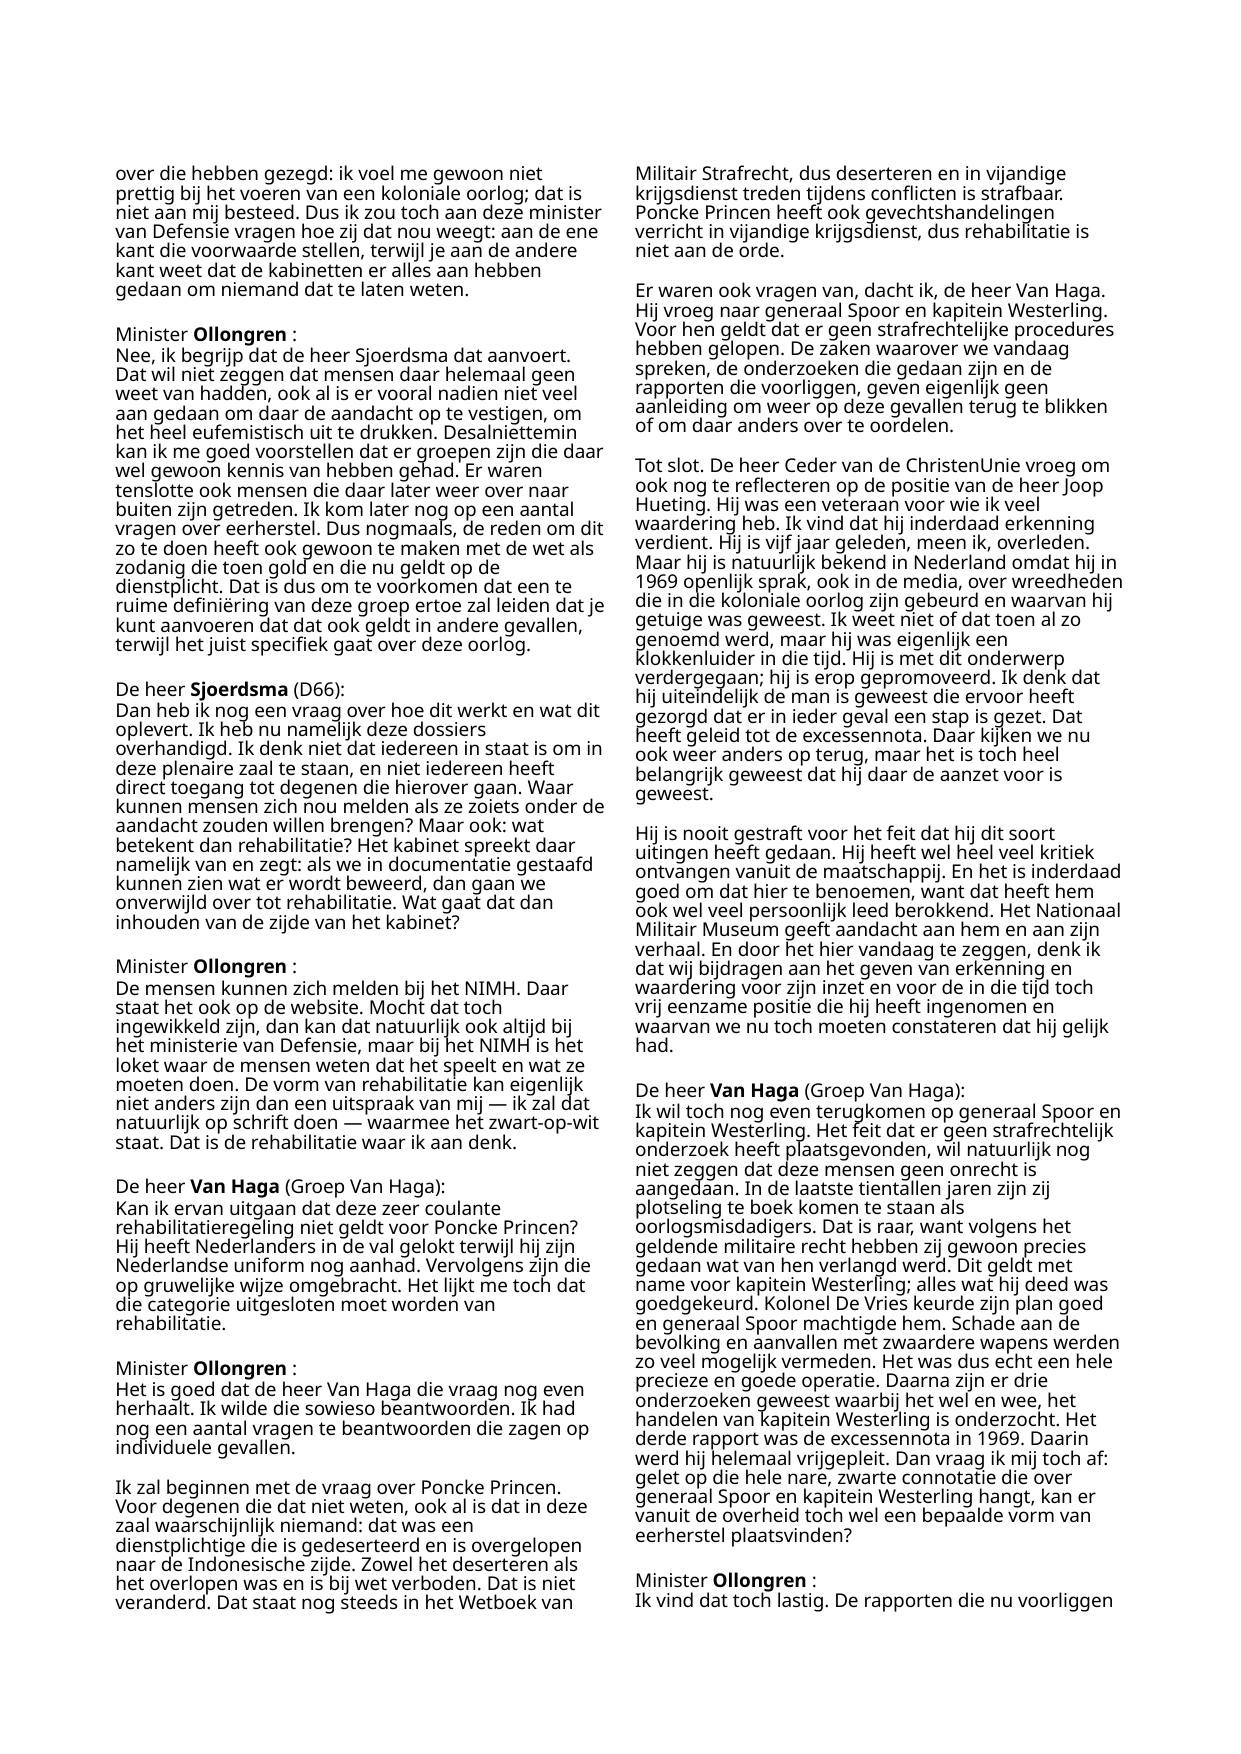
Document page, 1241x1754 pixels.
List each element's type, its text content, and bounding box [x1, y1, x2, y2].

text Hij is nooit gestraft voor het feit dat hij dit soort uitingen heeft gedaan. Hij heeft wel heel veel kritiek ontvangen vanuit de maatschappij. En het is inderdaad goed om dat hier te benoemen, want dat heeft hem ook wel veel persoonlijk leed berokkend. Het Nationaal Militair Museum geeft aandacht aan hem en aan zijn verhaal. En door het hier vandaag te zeggen, denk ik dat wij bijdragen aan het geven van erkenning en waardering voor zijn inzet en voor de in die tijd toch vrij eenzame positie die hij heeft ingenomen en waarvan we nu toch moeten constateren dat hij gelijk had. [635, 825, 1125, 1056]
text Minister Ollongren : [115, 1355, 605, 1381]
text Nee, ik begrijp dat de heer Sjoerdsma dat aanvoert. Dat wil niet zeggen dat mensen daar helemaal geen weet van hadden, ook al is er vooral nadien niet veel aan gedaan om daar de aandacht op te vestigen, om het heel eufemistisch uit te drukken. Desalniettemin kan ik me goed voorstellen dat er groepen zijn die daar wel gewoon kennis van hebben gehad. Er waren tenslotte ook mensen die daar later weer over naar buiten zijn getreden. Ik kom later nog op een aantal vragen over eerherstel. Dus nogmaals, de reden om dit zo te doen heeft ook gewoon te maken met de wet als zodanig die toen gold en die nu geldt op de dienstplicht. Dat is dus om te voorkomen dat een te ruime definiëring van deze groep ertoe zal leiden dat je kunt aanvoeren dat dat ook geldt in andere gevallen, terwijl het juist specifiek gaat over deze oorlog. [115, 347, 605, 655]
text Tot slot. De heer Ceder van de ChristenUnie vroeg om ook nog te reflecteren op de positie van de heer Joop Hueting. Hij was een veteraan voor wie ik veel waardering heb. Ik vind dat hij inderdaad erkenning verdient. Hij is vijf jaar geleden, meen ik, overleden. Maar hij is natuurlijk bekend in Nederland omdat hij in 1969 openlijk sprak, ook in de media, over wreedheden die in die koloniale oorlog zijn gebeurd en waarvan hij getuige was geweest. Ik weet niet of dat toen al zo genoemd werd, maar hij was eigenlijk een klokkenluider in die tijd. Hij is met dit onderwerp verdergegaan; hij is erop gepromoveerd. Ik denk dat hij uiteindelijk de man is geweest die ervoor heeft gezorgd dat er in ieder geval een stap is gezet. Dat heeft geleid tot de excessennota. Daar kijken we nu ook weer anders op terug, maar het is toch heel belangrijk geweest dat hij daar de aanzet voor is geweest. [635, 457, 1125, 804]
text Ik wil toch nog even terugkomen op generaal Spoor en kapitein Westerling. Het feit dat er geen strafrechtelijk onderzoek heeft plaatsgevonden, wil natuurlijk nog niet zeggen dat deze mensen geen onrecht is aangedaan. In de laatste tientallen jaren zijn zij plotseling te boek komen te staan als oorlogsmisdadigers. Dat is raar, want volgens het geldende militaire recht hebben zij gewoon precies gedaan wat van hen verlangd werd. Dit geldt met name voor kapitein Westerling; alles wat hij deed was goedgekeurd. Kolonel De Vries keurde zijn plan goed en generaal Spoor machtigde hem. Schade aan de bevolking en aanvallen met zwaardere wapens werden zo veel mogelijk vermeden. Het was dus echt een hele precieze en goede operatie. Daarna zijn er drie onderzoeken geweest waarbij het wel en wee, het handelen van kapitein Westerling is onderzocht. Het derde rapport was de excessennota in 1969. Daarin werd hij helemaal vrijgepleit. Dan vraag ik mij toch af: gelet op die hele nare, zwarte connotatie die over generaal Spoor en kapitein Westerling hangt, kan er vanuit de overheid toch wel een bepaalde vorm van eerherstel plaatsvinden? [635, 1103, 1125, 1546]
text Er waren ook vragen van, dacht ik, de heer Van Haga. Hij vroeg naar generaal Spoor en kapitein Westerling. Voor hen geldt dat er geen strafrechtelijke procedures hebben gelopen. De zaken waarover we vandaag spreken, de onderzoeken die gedaan zijn en de rapporten die voorliggen, geven eigenlijk geen aanleiding om weer op deze gevallen terug te blikken of om daar anders over te oordelen. [635, 282, 1125, 437]
text Minister Ollongren : [115, 321, 605, 347]
text Het is goed dat de heer Van Haga die vraag nog even herhaalt. Ik wilde die sowieso beantwoorden. Ik had nog een aantal vragen te beantwoorden die zagen op individuele gevallen. [115, 1381, 605, 1458]
text De heer Sjoerdsma (D66): [115, 676, 605, 702]
text Minister Ollongren : [115, 954, 605, 979]
text De mensen kunnen zich melden bij het NIMH. Daar staat het ook op de website. Mocht dat toch ingewikkeld zijn, dan kan dat natuurlijk ook altijd bij het ministerie van Defensie, maar bij het NIMH is het loket waar de mensen weten dat het speelt en wat ze moeten doen. De vorm van rehabilitatie kan eigenlijk niet anders zijn dan een uitspraak van mij — ik zal dat natuurlijk op schrift doen — waarmee het zwart-op-wit staat. Dat is de rehabilitatie waar ik aan denk. [115, 979, 605, 1153]
text De heer Van Haga (Groep Van Haga): [115, 1174, 605, 1199]
text Dan heb ik nog een vraag over hoe dit werkt en wat dit oplevert. Ik heb nu namelijk deze dossiers overhandigd. Ik denk niet dat iedereen in staat is om in deze plenaire zaal te staan, en niet iedereen heeft direct toegang tot degenen die hierover gaan. Waar kunnen mensen zich nou melden als ze zoiets onder de aandacht zouden willen brengen? Maar ook: wat betekent dan rehabilitatie? Het kabinet spreekt daar namelijk van en zegt: als we in documentatie gestaafd kunnen zien wat er wordt beweerd, dan gaan we onverwijld over tot rehabilitatie. Wat gaat dat dan inhouden van de zijde van het kabinet? [115, 702, 605, 933]
text Ik zal beginnen met de vraag over Poncke Princen. Voor degenen die dat niet weten, ook al is dat in deze zaal waarschijnlijk niemand: dat was een dienstplichtige die is gedeserteerd en is overgelopen naar de Indonesische zijde. Zowel het deserteren als het overlopen was en is bij wet verboden. Dat is niet veranderd. Dat staat nog steeds in het Wetboek van [115, 1479, 605, 1614]
text Minister Ollongren : [635, 1567, 1125, 1592]
text Kan ik ervan uitgaan dat deze zeer coulante rehabilitatieregeling niet geldt voor Poncke Princen? Hij heeft Nederlanders in de val gelokt terwijl hij zijn Nederlandse uniform nog aanhad. Vervolgens zijn die op gruwelijke wijze omgebracht. Het lijkt me toch dat die categorie uitgesloten moet worden van rehabilitatie. [115, 1199, 605, 1334]
text over die hebben gezegd: ik voel me gewoon niet prettig bij het voeren van een koloniale oorlog; dat is niet aan mij besteed. Dus ik zou toch aan deze minister van Defensie vragen hoe zij dat nou weegt: aan de ene kant die voorwaarde stellen, terwijl je aan de andere kant weet dat de kabinetten er alles aan hebben gedaan om niemand dat te laten weten. [115, 165, 605, 300]
text De heer Van Haga (Groep Van Haga): [635, 1077, 1125, 1103]
text Ik vind dat toch lastig. De rapporten die nu voorliggen [635, 1592, 1125, 1612]
text Militair Strafrecht, dus deserteren en in vijandige krijgsdienst treden tijdens conflicten is strafbaar. Poncke Princen heeft ook gevechtshandelingen verricht in vijandige krijgsdienst, dus rehabilitatie is niet aan de orde. [635, 165, 1125, 262]
